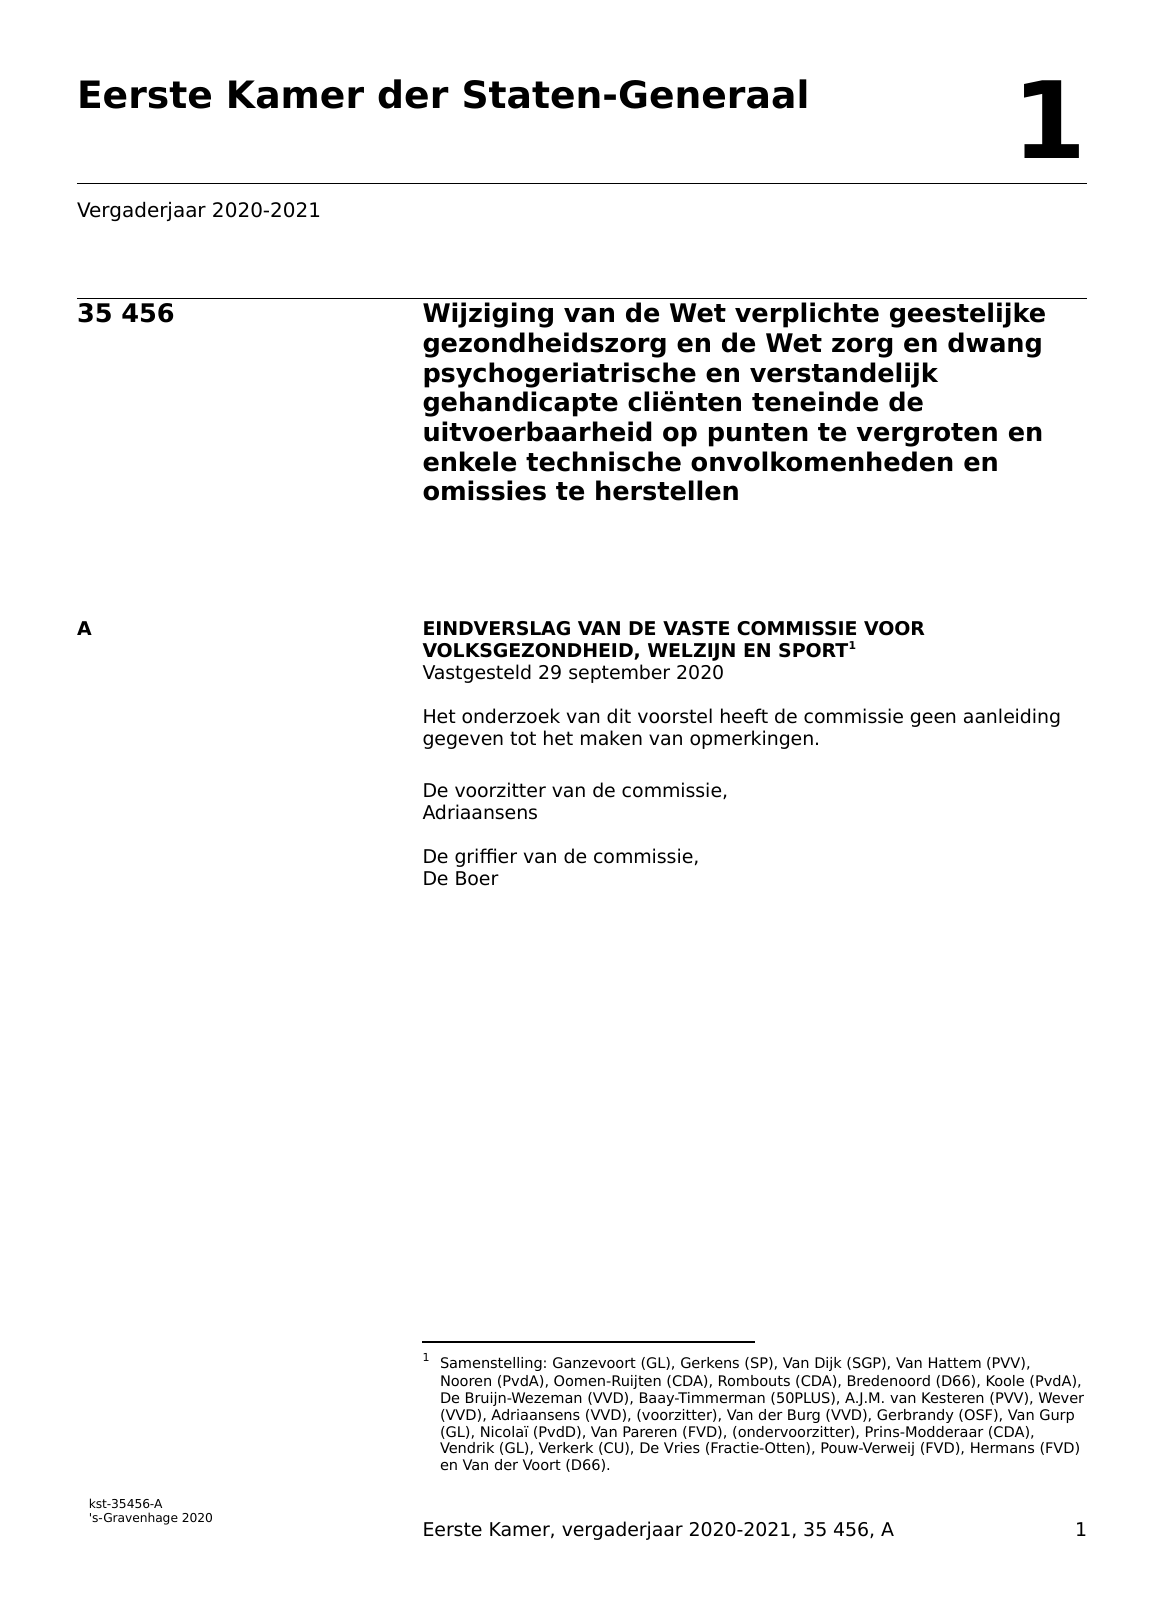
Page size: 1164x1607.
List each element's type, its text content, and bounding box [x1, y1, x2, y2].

table_header Eerste Kamer der Staten-Generaal [77, 59, 886, 183]
table_header 1 [886, 59, 1087, 183]
text Het onderzoek van dit voorstel heeft de commissie geen aanleiding gegeven tot het maken van opmerkingen. [422, 706, 1087, 750]
text 's-Gravenhage 2020 [88, 1511, 323, 1525]
text kst-35456-A [88, 1497, 323, 1511]
text De voorzitter van de commissie, Adriaansens [422, 780, 1087, 824]
subtitle A EINDVERSLAG VAN DE VASTE COMMISSIE VOOR VOLKSGEZONDHEID, WELZIJN EN SPORT [77, 618, 1087, 662]
text Vastgesteld 29 september 2020 [422, 662, 1087, 684]
text De griffier van de commissie, De Boer [422, 846, 1087, 890]
subtitle 35 456 Wijziging van de Wet verplichte geestelijke gezondheidszorg en de Wet zorg en dwang psychogeriatrische en verstandelijk gehandicapte cliënten teneinde de uitvoerbaarheid op punten te vergroten en enkele technische onvolkomenheden en omissies te herstellen [77, 299, 1087, 507]
text Samenstelling: Ganzevoort (GL), Gerkens (SP), Van Dijk (SGP), Van Hattem (PVV), Nooren (PvdA), Oomen-Ruijten (CDA), Rombouts (CDA), Bredenoord (D66), Koole (PvdA), De Bruijn-Wezeman (VVD), Baay-Timmerman (50PLUS), A.J.M. van Kesteren (PVV), Wever (VVD), Adriaansens (VVD), (voorzitter), Van der Burg (VVD), Gerbrandy (OSF), Van Gurp (GL), Nicolaï (PvdD), Van Pareren (FVD), (ondervoorzitter), Prins-Modderaar (CDA), Vendrik (GL), Verkerk (CU), De Vries (Fractie-Otten), Pouw-Verweij (FVD), Hermans (FVD) en Van der Voort (D66). [422, 1351, 1087, 1474]
table_cell Vergaderjaar 2020-2021 [77, 184, 1087, 298]
